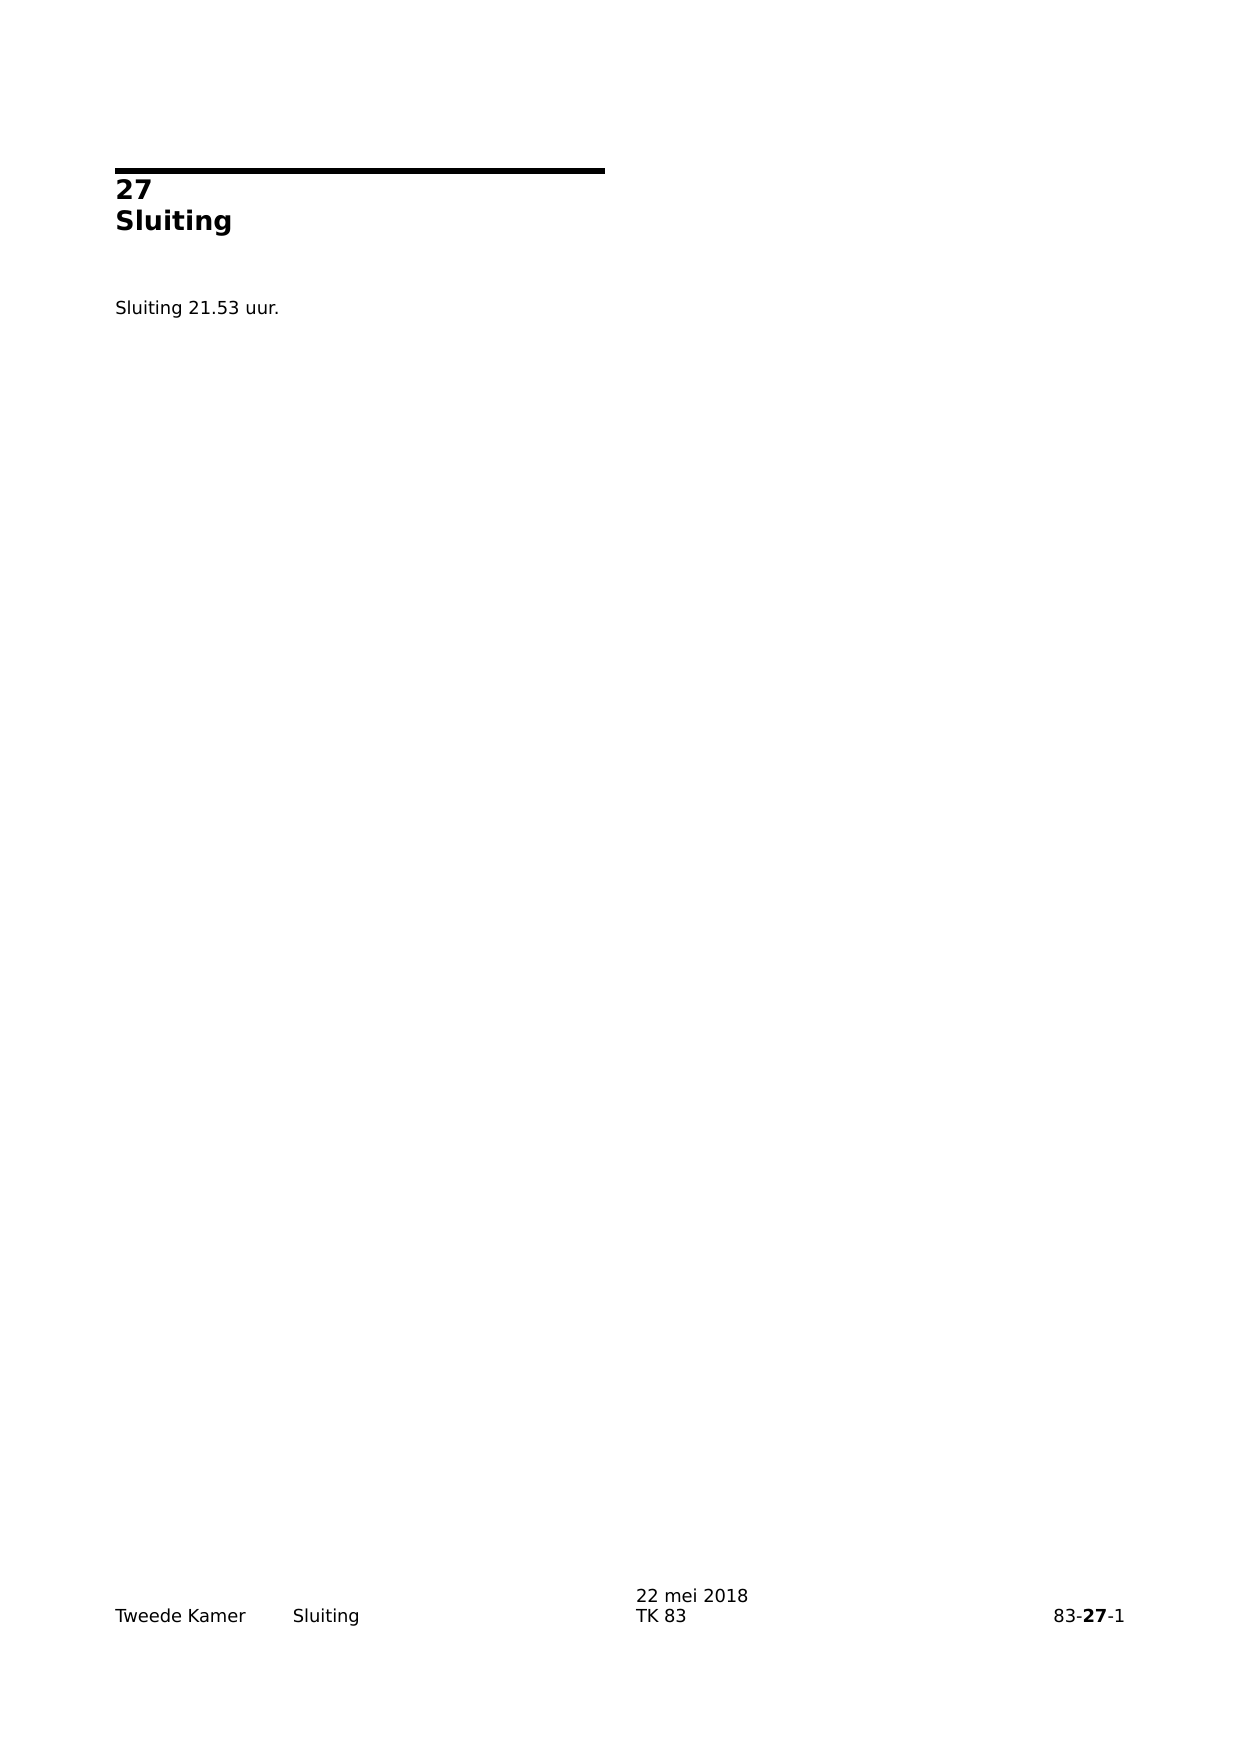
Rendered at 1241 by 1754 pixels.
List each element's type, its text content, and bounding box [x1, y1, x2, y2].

text Sluiting 21.53 uur. [115, 298, 605, 318]
title 27 Sluiting [115, 174, 605, 237]
